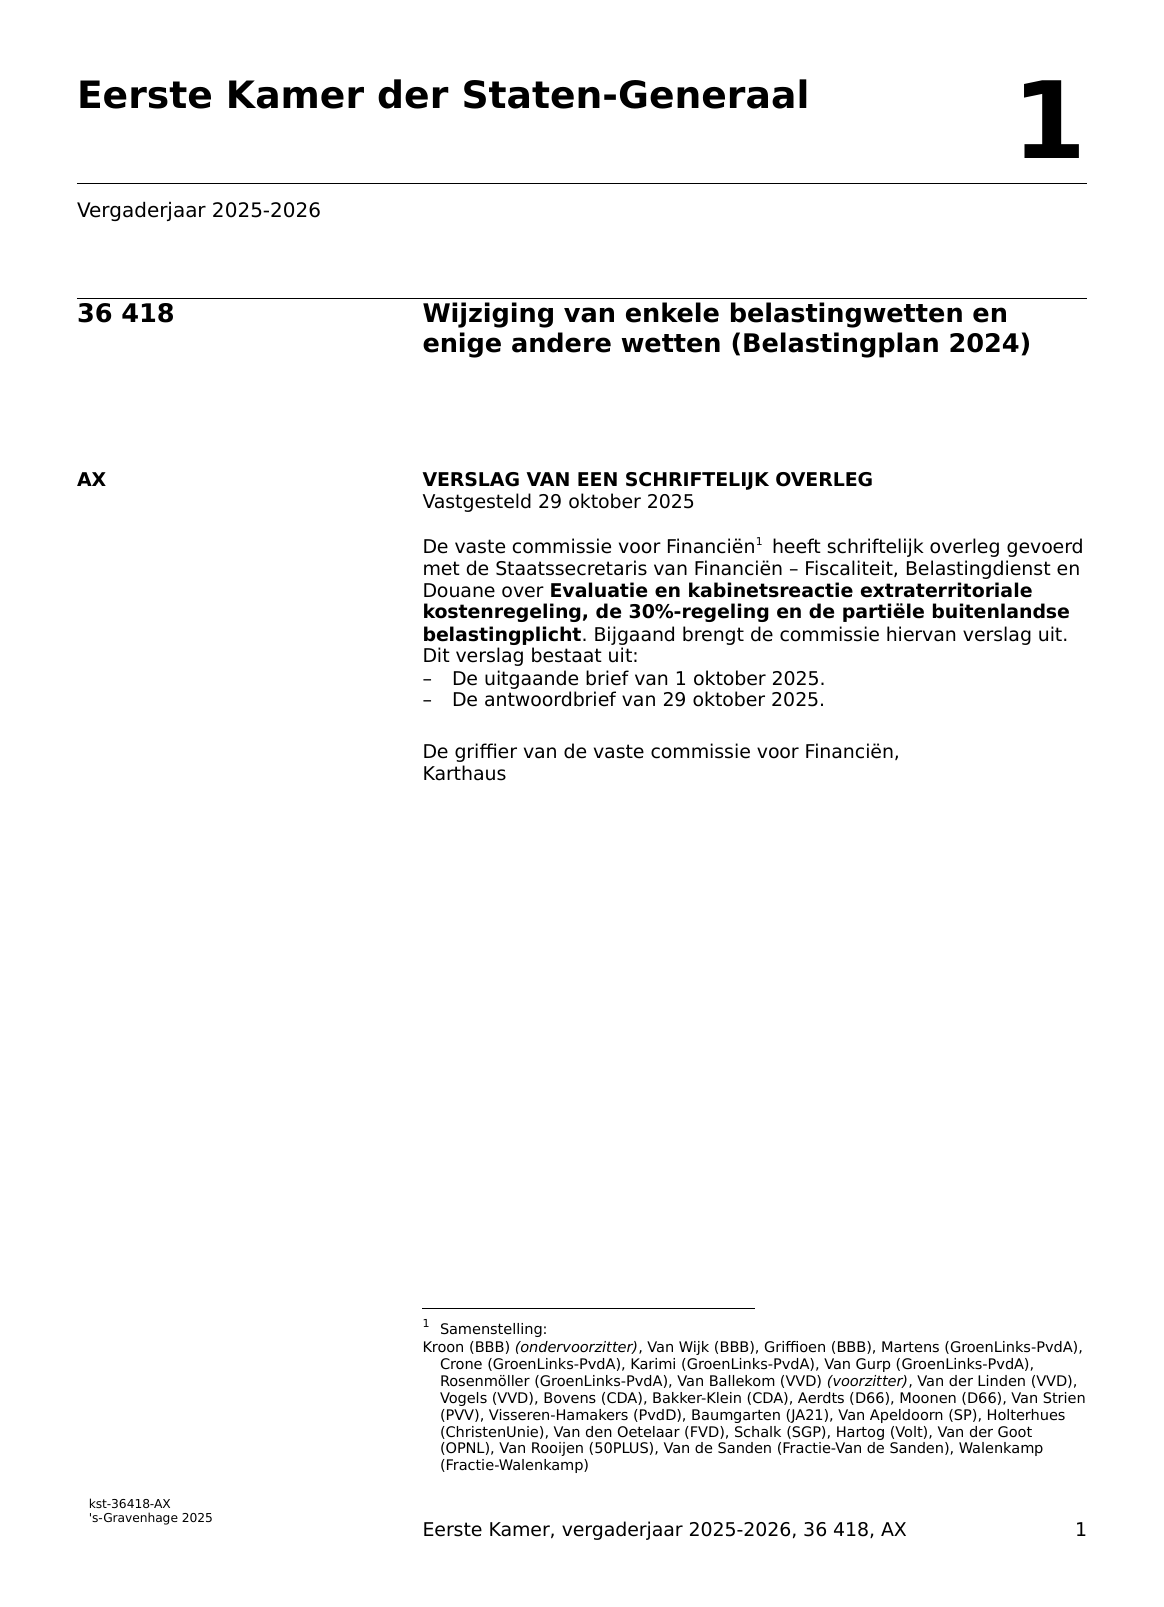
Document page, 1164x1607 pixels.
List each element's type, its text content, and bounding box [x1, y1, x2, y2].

text – De uitgaande brief van 1 oktober 2025. [422, 667, 1087, 689]
text De griffier van de vaste commissie voor Financiën, Karthaus [422, 741, 1087, 785]
subtitle AX VERSLAG VAN EEN SCHRIFTELIJK OVERLEG [77, 469, 1087, 491]
text Vastgesteld 29 oktober 2025 [422, 491, 1087, 513]
text De vaste commissie voor Financiën heeft schriftelijk overleg gevoerd met de Staatssecretaris van Financiën – Fiscaliteit, Belastingdienst en Douane over Evaluatie en kabinetsreactie extraterritoriale kostenregeling, de 30%-regeling en de partiële buitenlandse belastingplicht. Bijgaand brengt de commissie hiervan verslag uit. Dit verslag bestaat uit: [422, 536, 1087, 667]
text 's-Gravenhage 2025 [88, 1511, 323, 1525]
text Kroon (BBB) (ondervoorzitter), Van Wijk (BBB), Griffioen (BBB), Martens (GroenLinks-PvdA), Crone (GroenLinks-PvdA), Karimi (GroenLinks-PvdA), Van Gurp (GroenLinks-PvdA), Rosenmöller (GroenLinks-PvdA), Van Ballekom (VVD) (voorzitter), Van der Linden (VVD), Vogels (VVD), Bovens (CDA), Bakker-Klein (CDA), Aerdts (D66), Moonen (D66), Van Strien (PVV), Visseren-Hamakers (PvdD), Baumgarten (JA21), Van Apeldoorn (SP), Holterhues (ChristenUnie), Van den Oetelaar (FVD), Schalk (SGP), Hartog (Volt), Van der Goot (OPNL), Van Rooijen (50PLUS), Van de Sanden (Fractie-Van de Sanden), Walenkamp (Fractie-Walenkamp) [422, 1339, 1087, 1474]
subtitle 36 418 Wijziging van enkele belastingwetten en enige andere wetten (Belastingplan 2024) [77, 299, 1087, 358]
text kst-36418-AX [88, 1497, 323, 1511]
table_header Eerste Kamer der Staten-Generaal [77, 59, 886, 183]
text – De antwoordbrief van 29 oktober 2025. [422, 689, 1087, 711]
text Samenstelling: [422, 1317, 1087, 1339]
table_header 1 [886, 59, 1087, 183]
table_cell Vergaderjaar 2025-2026 [77, 184, 1087, 298]
